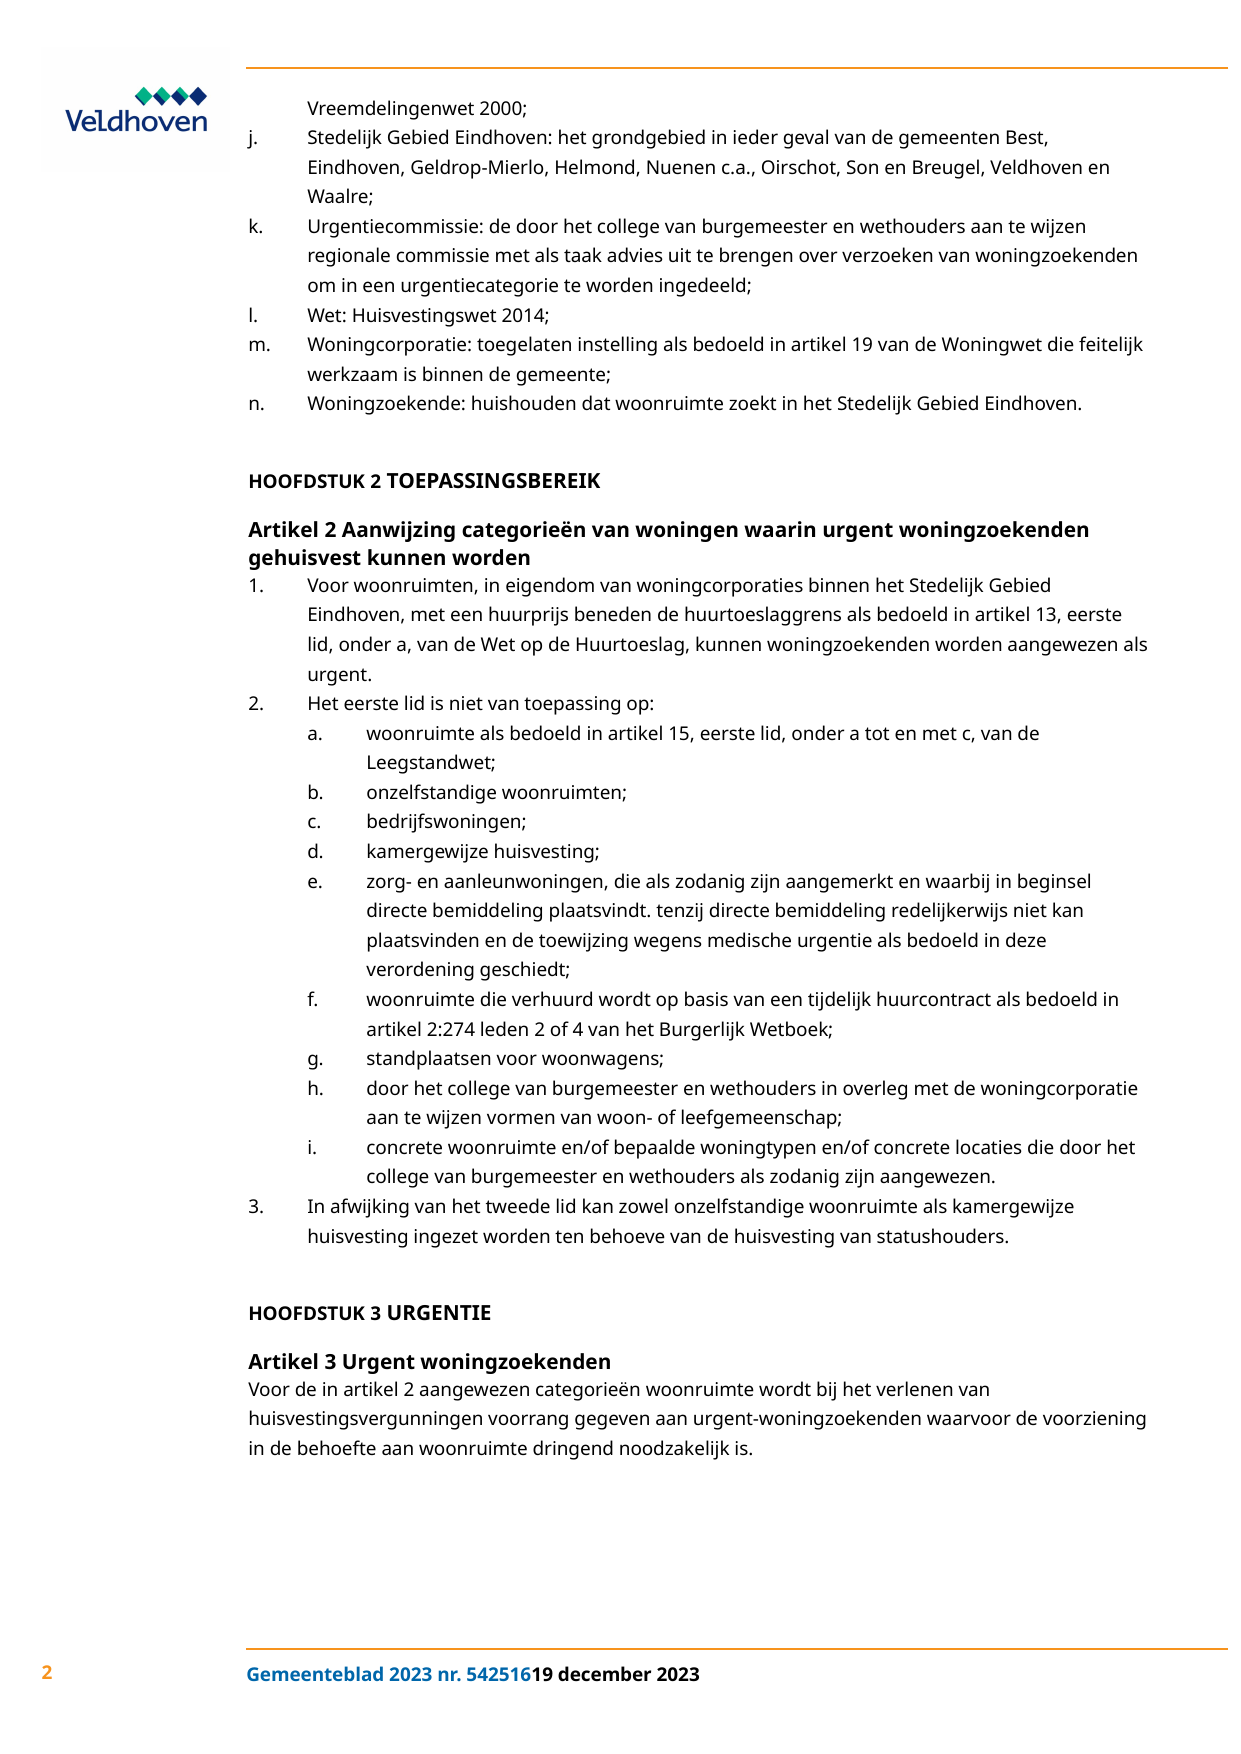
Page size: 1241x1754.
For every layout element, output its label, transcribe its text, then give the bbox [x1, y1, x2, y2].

list In afwijking van het tweede lid kan zowel onzelfstandige woonruimte als kamergewijze huisvesting ingezet worden ten behoeve van de huisvesting van statushouders. [248, 1193, 1152, 1248]
list kamergewijze huisvesting; [307, 838, 1152, 864]
text Voor de in artikel 2 aangewezen categorieën woonruimte wordt bij het verlenen van huisvestingsvergunningen voorrang gegeven aan urgent-woningzoekenden waarvoor de voorziening in de behoefte aan woonruimte dringend noodzakelijk is. [248, 1376, 1152, 1461]
list Voor woonruimten, in eigendom van woningcorporaties binnen het Stedelijk Gebied Eindhoven, met een huurprijs beneden de huurtoeslaggrens als bedoeld in artikel 13, eerste lid, onder a, van de Wet op de Huurtoeslag, kunnen woningzoekenden worden aangewezen als urgent. [248, 572, 1152, 686]
text HOOFDSTUK 3 URGENTIE [248, 1298, 1152, 1326]
list woonruimte die verhuurd wordt op basis van een tijdelijk huurcontract als bedoeld in artikel 2:274 leden 2 of 4 van het Burgerlijk Wetboek; [307, 986, 1152, 1041]
list Woningcorporatie: toegelaten instelling als bedoeld in artikel 19 van de Woningwet die feitelijk werkzaam is binnen de gemeente; [248, 331, 1152, 387]
list Het eerste lid is niet van toepassing op: [248, 690, 1152, 716]
list concrete woonruimte en/of bepaalde woningtypen en/of concrete locaties die door het college van burgemeester en wethouders als zodanig zijn aangewezen. [307, 1134, 1152, 1189]
list Urgentiecommissie: de door het college van burgemeester en wethouders aan te wijzen regionale commissie met als taak advies uit te brengen over verzoeken van woningzoekenden om in een urgentiecategorie te worden ingedeeld; [248, 213, 1152, 298]
list onzelfstandige woonruimten; [307, 779, 1152, 805]
list Woningzoekende: huishouden dat woonruimte zoekt in het Stedelijk Gebied Eindhoven. [248, 391, 1152, 416]
text Artikel 3 Urgent woningzoekenden [248, 1347, 1152, 1376]
list Vreemdelingenwet 2000; [248, 95, 1152, 121]
text HOOFDSTUK 2 TOEPASSINGSBEREIK [248, 466, 1152, 494]
picture [41, 47, 231, 172]
list standplaatsen voor woonwagens; [307, 1045, 1152, 1071]
list zorg- en aanleunwoningen, die als zodanig zijn aangemerkt en waarbij in beginsel directe bemiddeling plaatsvindt. tenzij directe bemiddeling redelijkerwijs niet kan plaatsvinden en de toewijzing wegens medische urgentie als bedoeld in deze verordening geschiedt; [307, 868, 1152, 982]
list door het college van burgemeester en wethouders in overleg met de woningcorporatie aan te wijzen vormen van woon- of leefgemeenschap; [307, 1075, 1152, 1130]
list bedrijfswoningen; [307, 809, 1152, 834]
list Wet: Huisvestingswet 2014; [248, 302, 1152, 328]
list woonruimte als bedoeld in artikel 15, eerste lid, onder a tot en met c, van de Leegstandwet; [307, 720, 1152, 775]
text Artikel 2 Aanwijzing categorieën van woningen waarin urgent woningzoekenden gehuisvest kunnen worden [248, 515, 1152, 572]
list Stedelijk Gebied Eindhoven: het grondgebied in ieder geval van de gemeenten Best, Eindhoven, Geldrop-Mierlo, Helmond, Nuenen c.a., Oirschot, Son en Breugel, Veldhoven en Waalre; [248, 124, 1152, 209]
